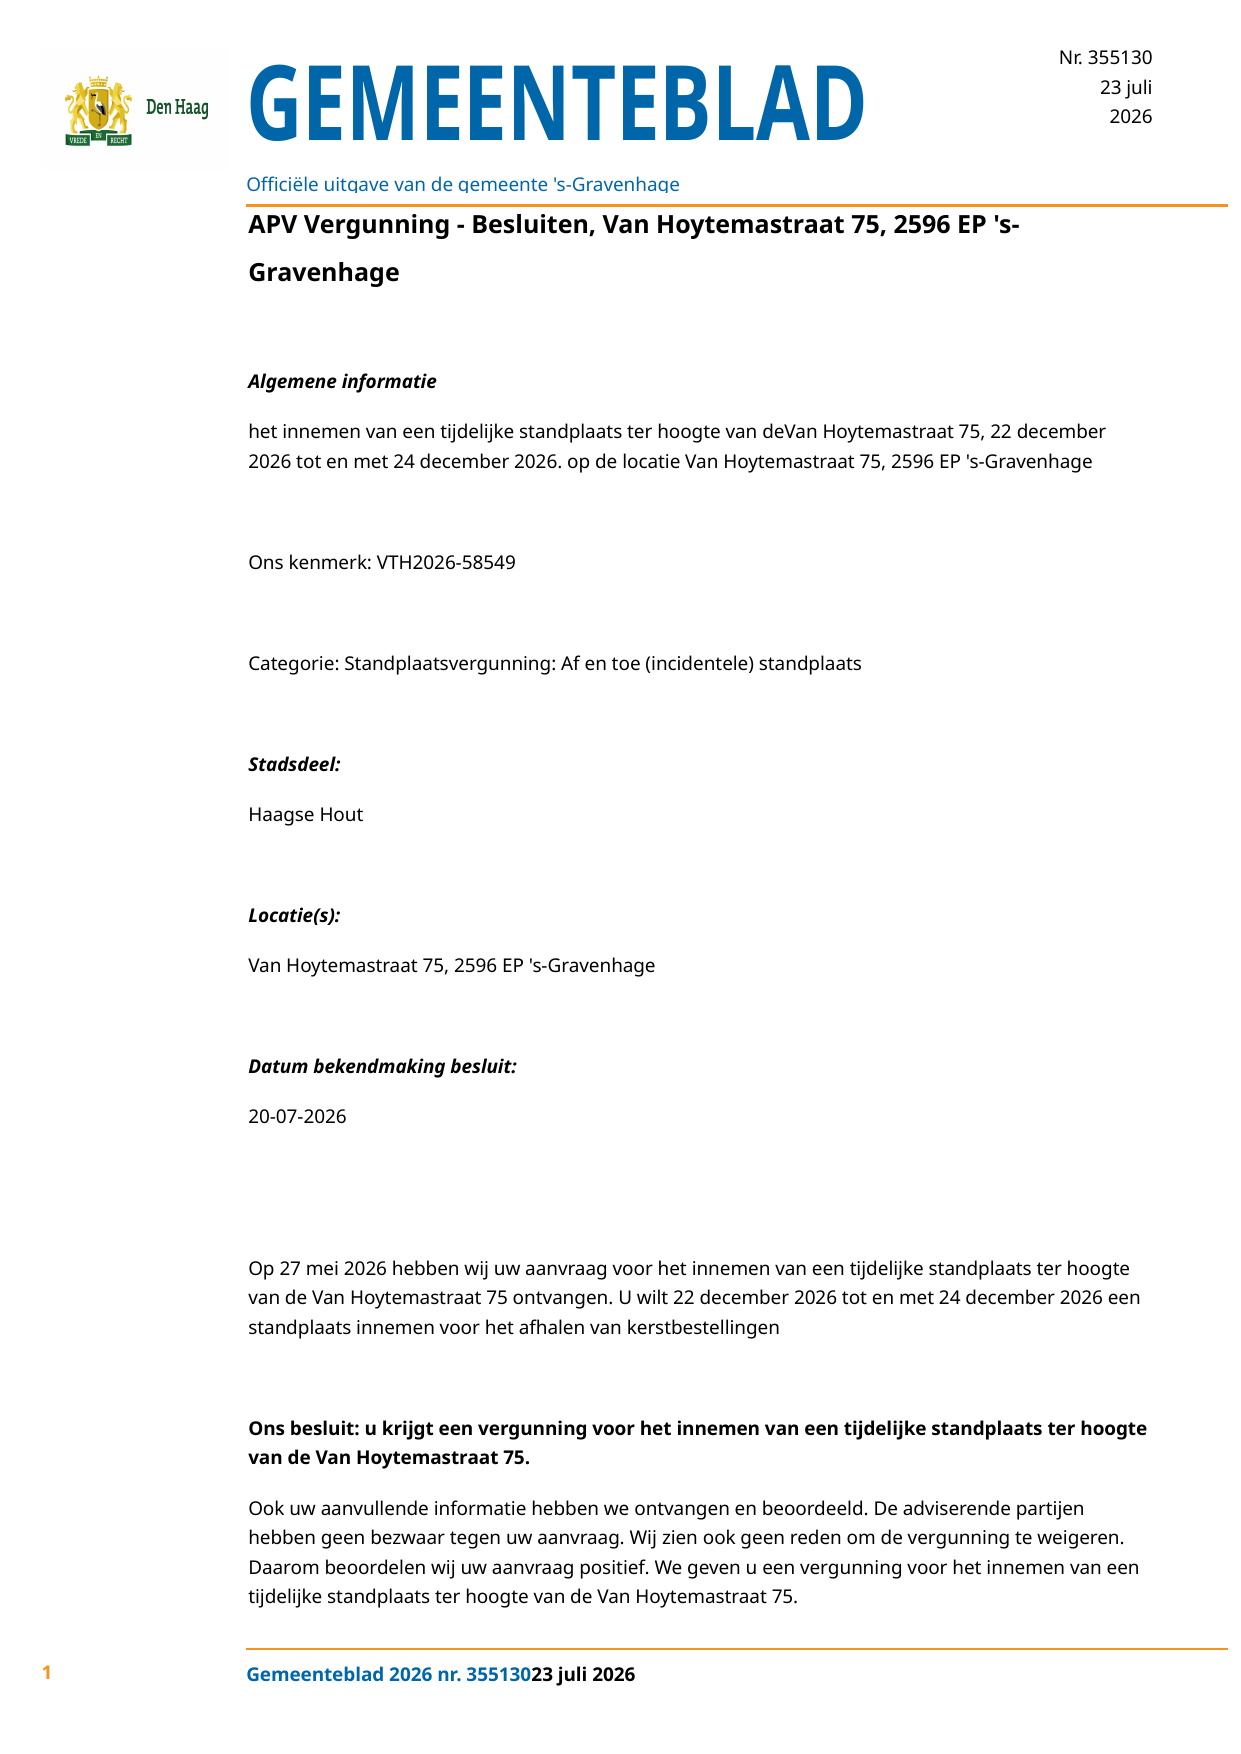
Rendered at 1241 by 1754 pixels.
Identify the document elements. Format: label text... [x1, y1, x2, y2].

text Locatie(s): [248, 902, 1152, 928]
text APV Vergunning - Besluiten, Van Hoytemastraat 75, 2596 EP 's-Gravenhage [248, 207, 1152, 288]
text Op 27 mei 2026 hebben wij uw aanvraag voor het innemen van een tijdelijke standplaats ter hoogte van de Van Hoytemastraat 75 ontvangen. U wilt 22 december 2026 tot en met 24 december 2026 een standplaats innemen voor het afhalen van kerstbestellingen [248, 1255, 1152, 1340]
text Stadsdeel: [248, 751, 1152, 777]
text Datum bekendmaking besluit: [248, 1053, 1152, 1079]
text Haagse Hout [248, 801, 1152, 827]
text Categorie: Standplaatsvergunning: Af en toe (incidentele) standplaats [248, 650, 1152, 676]
text Van Hoytemastraat 75, 2596 EP 's-Gravenhage [248, 952, 1152, 978]
text Algemene informatie [248, 368, 1152, 394]
text Ons kenmerk: VTH2026-58549 [248, 549, 1152, 575]
text 20-07-2026 [248, 1104, 1152, 1129]
picture [41, 47, 231, 172]
text Ook uw aanvullende informatie hebben we ontvangen en beoordeeld. De adviserende partijen hebben geen bezwaar tegen uw aanvraag. Wij zien ook geen reden om de vergunning te weigeren. Daarom beoordelen wij uw aanvraag positief. We geven u een vergunning voor het innemen van een tijdelijke standplaats ter hoogte van de Van Hoytemastraat 75. [248, 1495, 1152, 1609]
text Ons besluit: u krijgt een vergunning voor het innemen van een tijdelijke standplaats ter hoogte van de Van Hoytemastraat 75. [248, 1415, 1152, 1470]
text het innemen van een tijdelijke standplaats ter hoogte van deVan Hoytemastraat 75, 22 december 2026 tot en met 24 december 2026. op de locatie Van Hoytemastraat 75, 2596 EP 's-Gravenhage [248, 419, 1152, 474]
